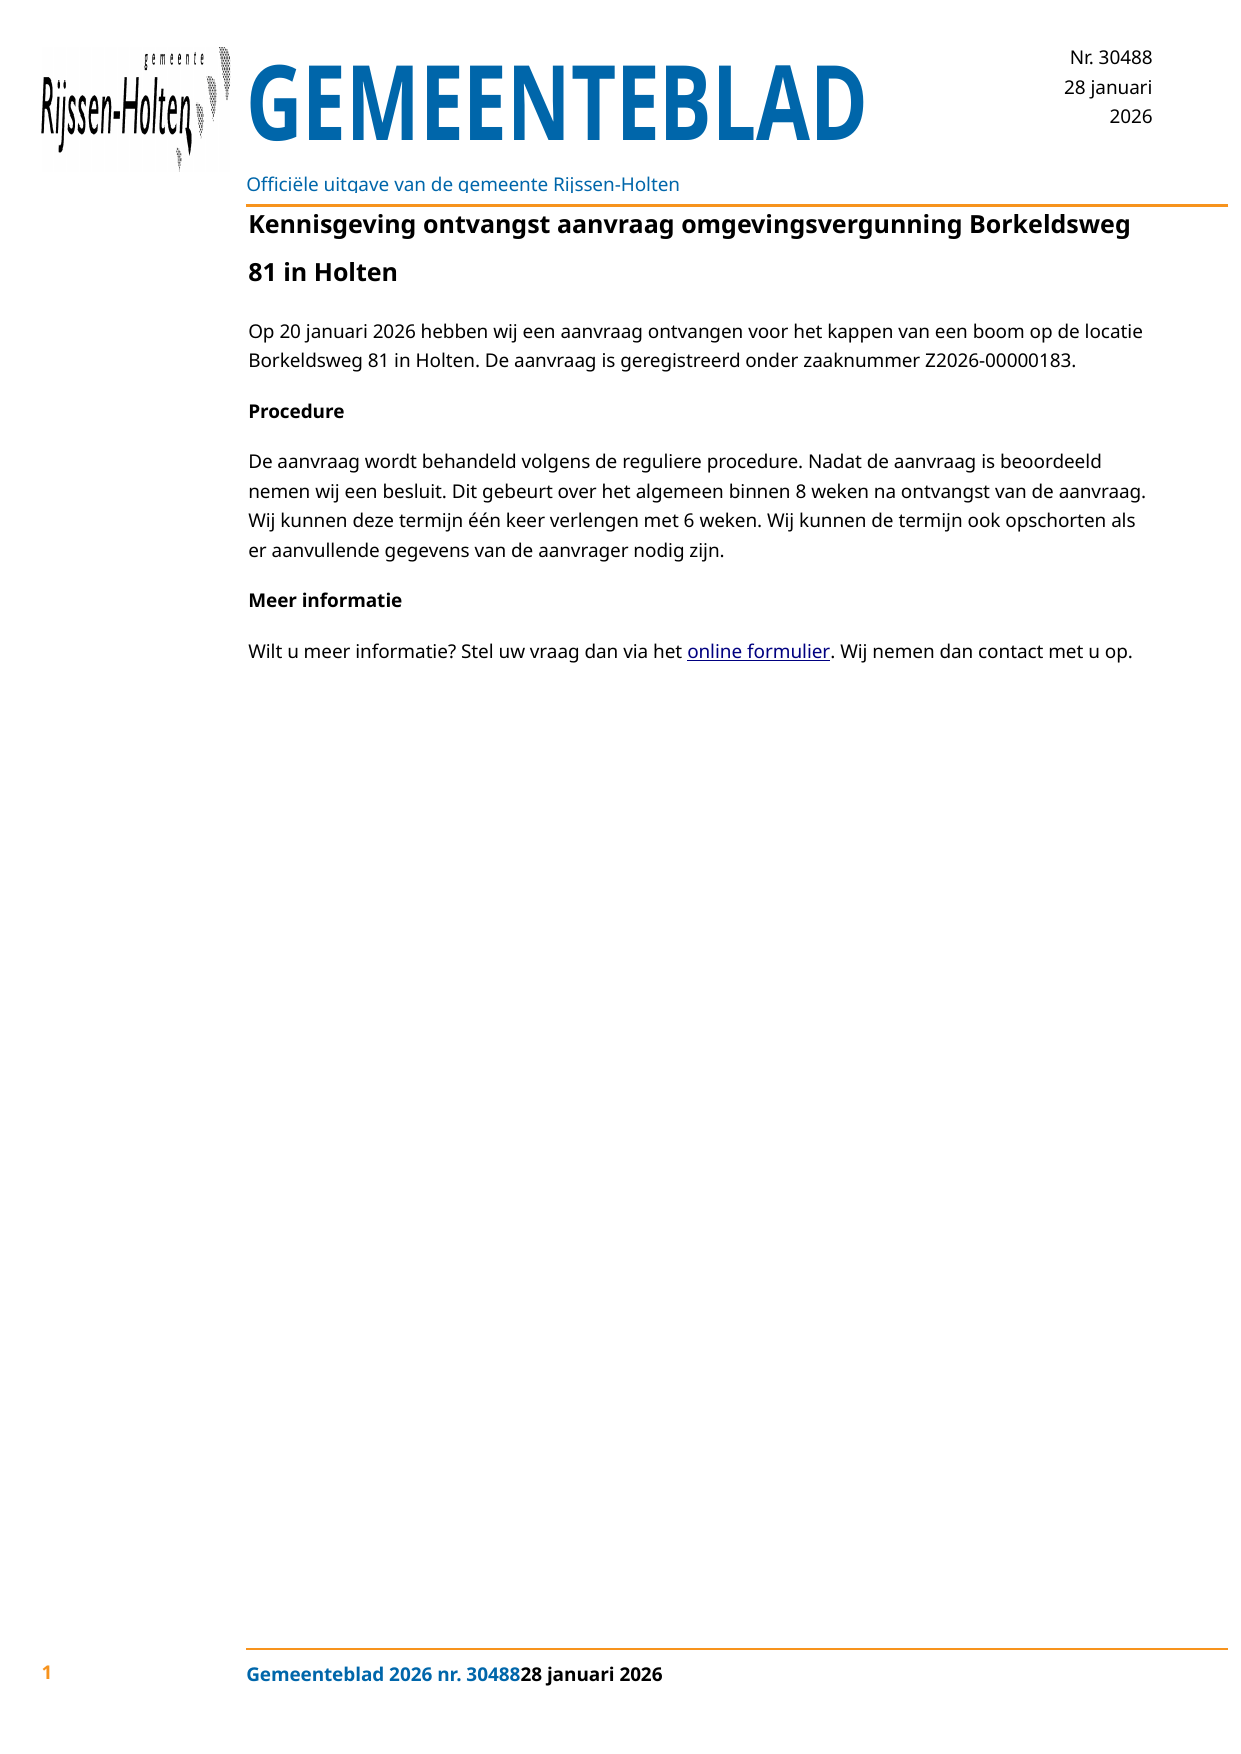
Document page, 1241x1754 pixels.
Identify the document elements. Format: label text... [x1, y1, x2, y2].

text De aanvraag wordt behandeld volgens de reguliere procedure. Nadat de aanvraag is beoordeeld nemen wij een besluit. Dit gebeurt over het algemeen binnen 8 weken na ontvangst van de aanvraag. Wij kunnen deze termijn één keer verlengen met 6 weken. Wij kunnen de termijn ook opschorten als er aanvullende gegevens van de aanvrager nodig zijn. [248, 448, 1152, 563]
text Kennisgeving ontvangst aanvraag omgevingsvergunning Borkeldsweg 81 in Holten [248, 207, 1152, 288]
text Meer informatie [248, 587, 1152, 613]
text Wilt u meer informatie? Stel uw vraag dan via het online formulier. Wij nemen dan contact met u op. [248, 638, 1152, 664]
text Op 20 januari 2026 hebben wij een aanvraag ontvangen voor het kappen van een boom op de locatie Borkeldsweg 81 in Holten. De aanvraag is geregistreerd onder zaaknummer Z2026-00000183. [248, 318, 1152, 373]
picture [41, 47, 231, 172]
text Procedure [248, 398, 1152, 424]
